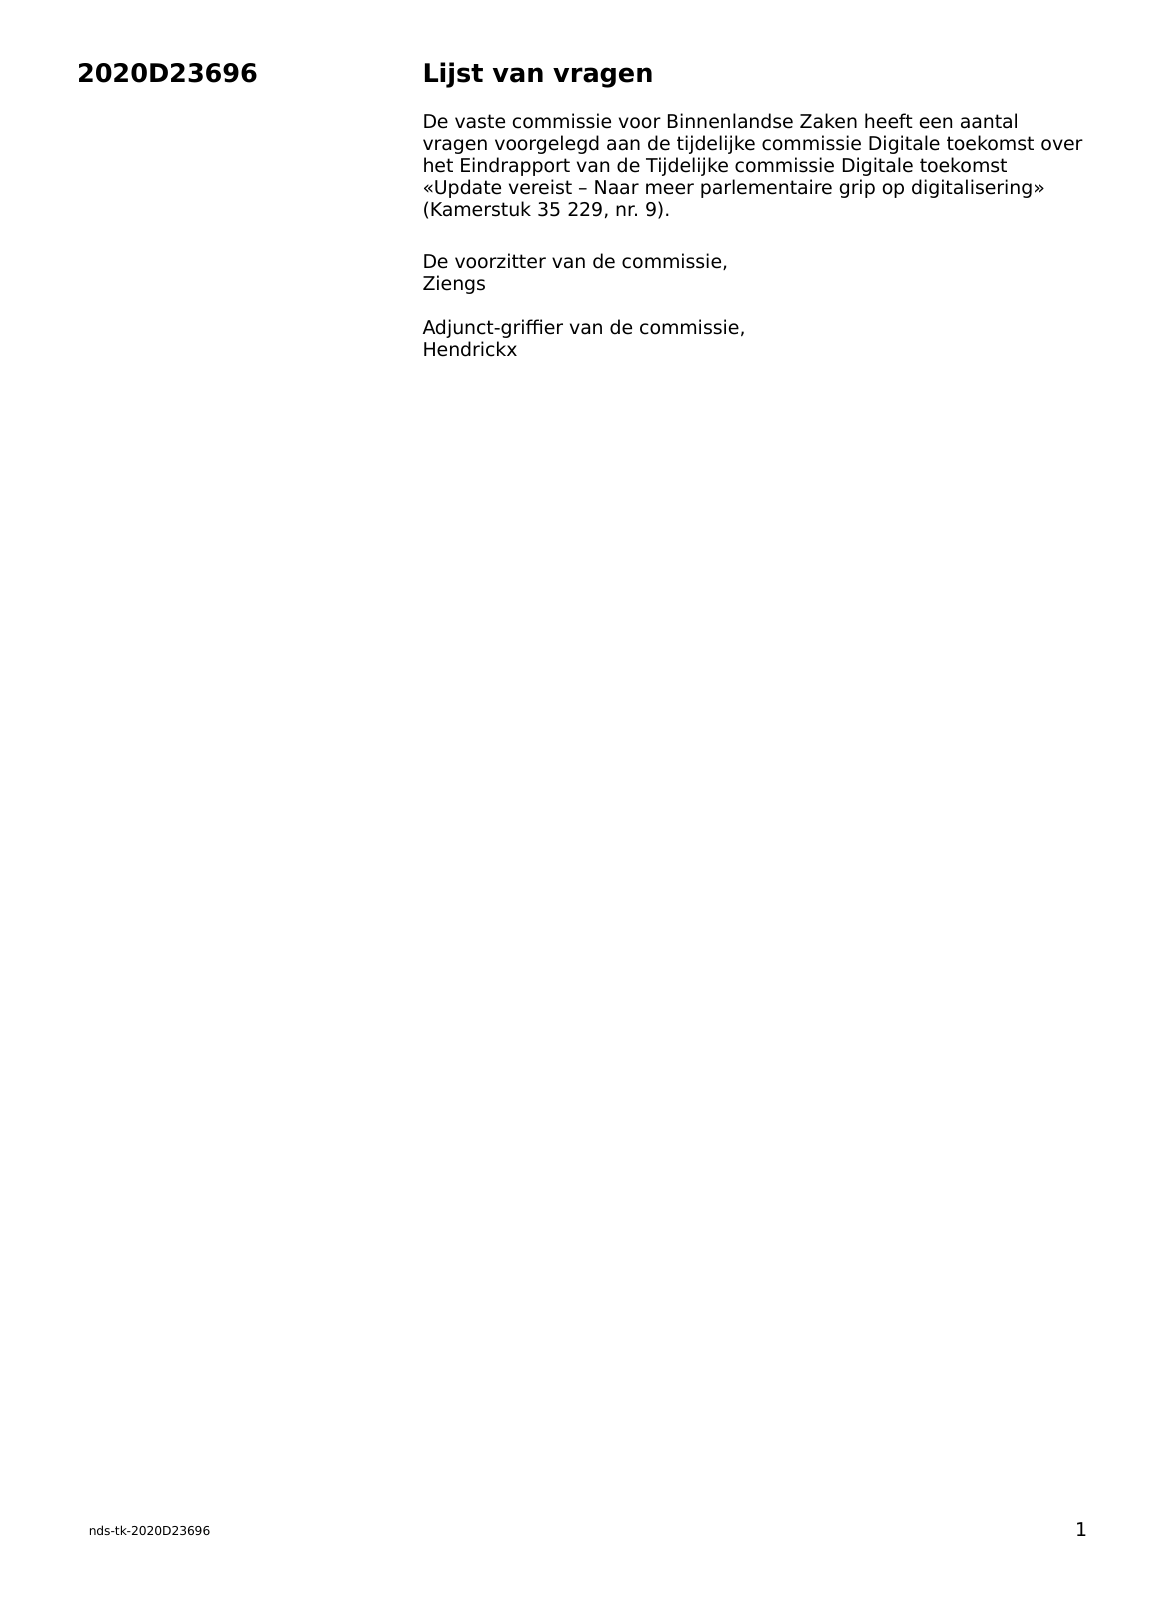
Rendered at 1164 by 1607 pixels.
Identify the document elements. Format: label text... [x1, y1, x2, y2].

text 2020D23696 Lijst van vragen [77, 59, 1087, 89]
text nds-tk-2020D23696 [88, 1524, 323, 1538]
text Adjunct-griffier van de commissie, Hendrickx [422, 317, 1087, 361]
text De vaste commissie voor Binnenlandse Zaken heeft een aantal vragen voorgelegd aan de tijdelijke commissie Digitale toekomst over het Eindrapport van de Tijdelijke commissie Digitale toekomst «Update vereist – Naar meer parlementaire grip op digitalisering» (Kamerstuk 35 229, nr. 9). [422, 111, 1087, 221]
text De voorzitter van de commissie, Ziengs [422, 251, 1087, 295]
